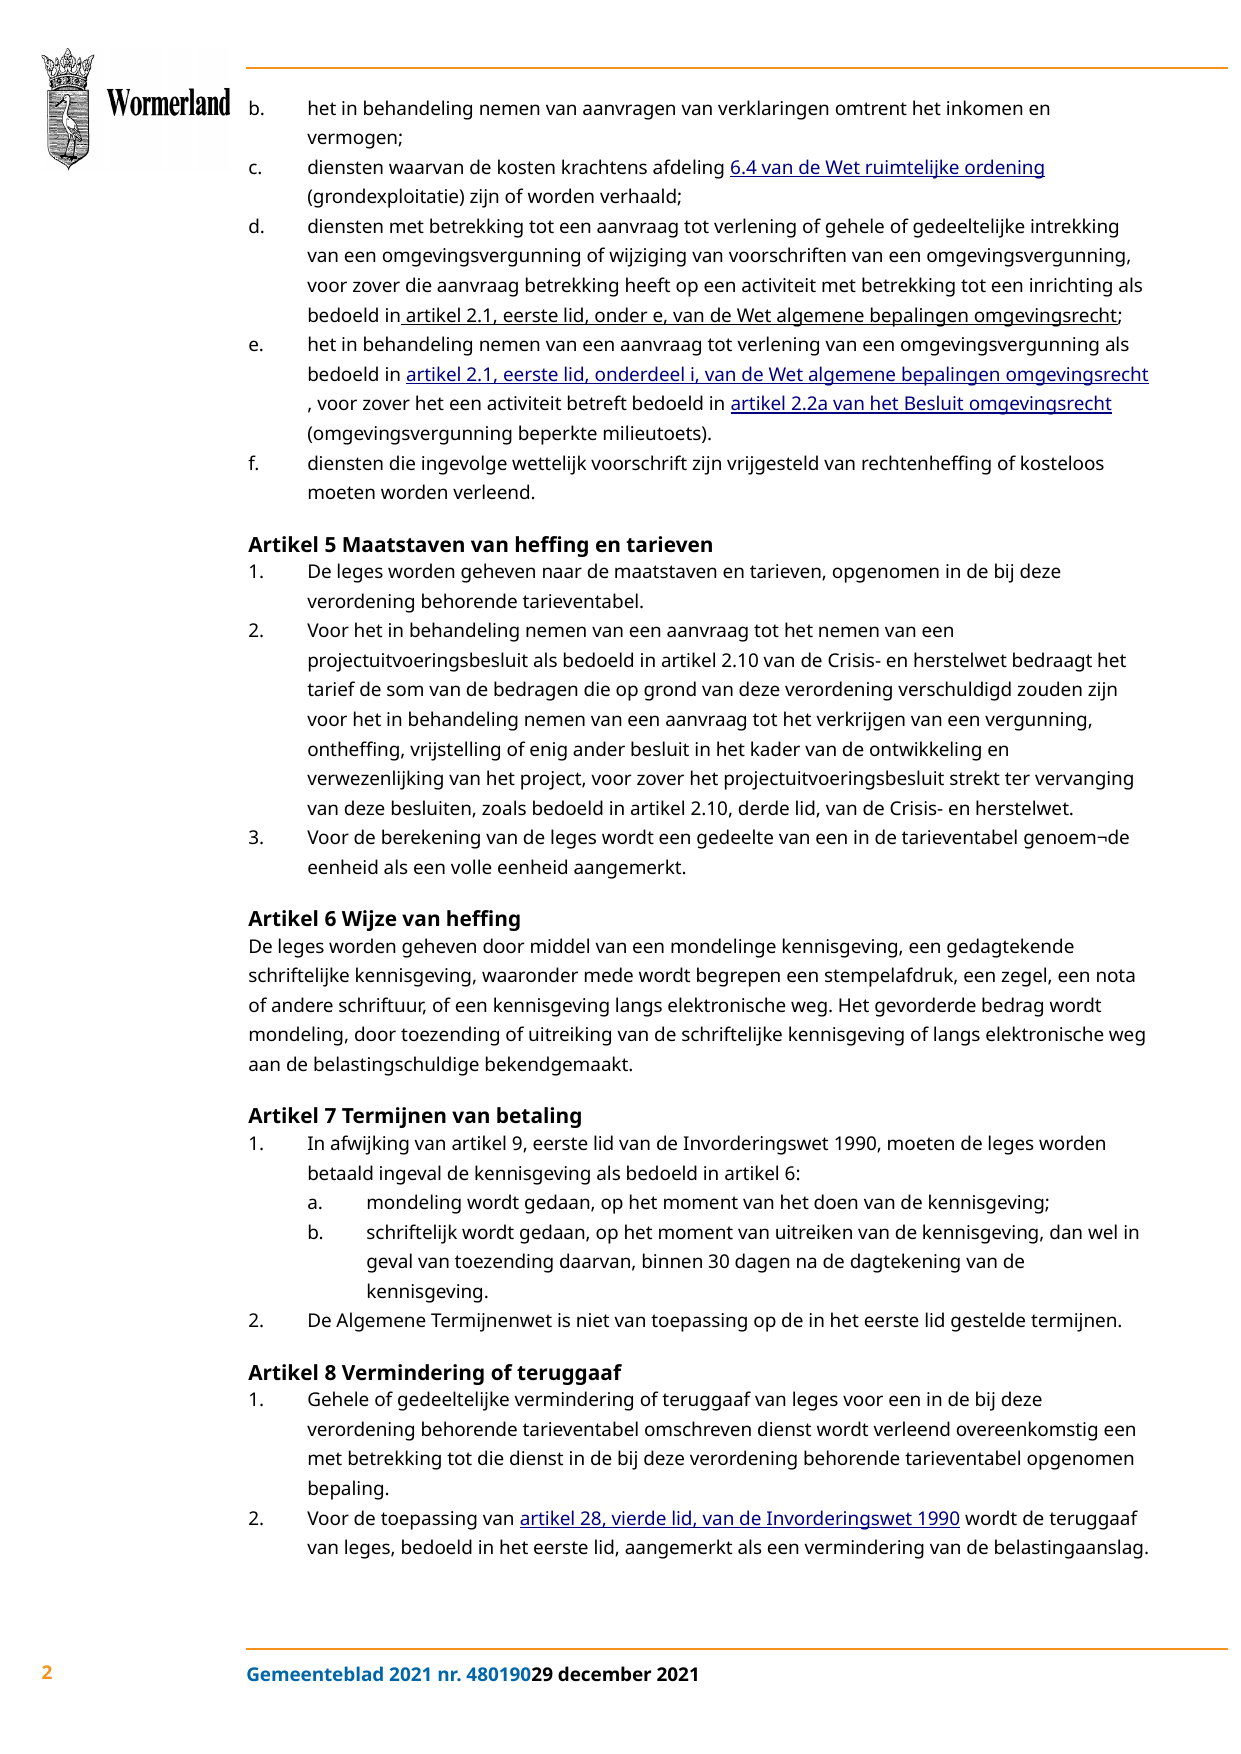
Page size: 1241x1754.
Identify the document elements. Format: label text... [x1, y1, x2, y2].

text De leges worden geheven door middel van een mondelinge kennisgeving, een gedagtekende schriftelijke kennisgeving, waaronder mede wordt begrepen een stempelafdruk, een zegel, een nota of andere schriftuur, of een kennisgeving langs elektronische weg. Het gevorderde bedrag wordt mondeling, door toezending of uitreiking van de schriftelijke kennisgeving of langs elektronische weg aan de belastingschuldige bekendgemaakt. [248, 933, 1152, 1077]
text Artikel 7 Termijnen van betaling [248, 1102, 1152, 1130]
list De leges worden geheven naar de maatstaven en tarieven, opgenomen in de bij deze verordening behorende tarieventabel. [248, 558, 1152, 613]
list De Algemene Termijnenwet is niet van toepassing op de in het eerste lid gestelde termijnen. [248, 1308, 1152, 1333]
text Artikel 8 Vermindering of teruggaaf [248, 1358, 1152, 1386]
list Voor het in behandeling nemen van een aanvraag tot het nemen van een projectuitvoeringsbesluit als bedoeld in artikel 2.10 van de Crisis- en herstelwet bedraagt het tarief de som van de bedragen die op grond van deze verordening verschuldigd zouden zijn voor het in behandeling nemen van een aanvraag tot het verkrijgen van een vergunning, ontheffing, vrijstelling of enig ander besluit in het kader van de ontwikkeling en verwezenlijking van het project, voor zover het projectuitvoeringsbesluit strekt ter vervanging van deze besluiten, zoals bedoeld in artikel 2.10, derde lid, van de Crisis- en herstelwet. [248, 617, 1152, 821]
list In afwijking van artikel 9, eerste lid van de Invorderingswet 1990, moeten de leges worden betaald ingeval de kennisgeving als bedoeld in artikel 6: [248, 1130, 1152, 1185]
list het in behandeling nemen van aanvragen van verklaringen omtrent het inkomen en vermogen; [248, 95, 1152, 150]
text Artikel 5 Maatstaven van heffing en tarieven [248, 530, 1152, 558]
list Voor de toepassing van artikel 28, vierde lid, van de Invorderingswet 1990 wordt de teruggaaf van leges, bedoeld in het eerste lid, aangemerkt als een vermindering van de belastingaanslag. [248, 1505, 1152, 1560]
list Voor de berekening van de leges wordt een gedeelte van een in de tarieventabel genoem¬de eenheid als een volle eenheid aangemerkt. [248, 824, 1152, 880]
picture [41, 47, 231, 172]
list het in behandeling nemen van een aanvraag tot verlening van een omgevingsvergunning als bedoeld in artikel 2.1, eerste lid, onderdeel i, van de Wet algemene bepalingen omgevingsrecht , voor zover het een activiteit betreft bedoeld in artikel 2.2a van het Besluit omgevingsrecht (omgevingsvergunning beperkte milieutoets). [248, 331, 1152, 446]
list mondeling wordt gedaan, op het moment van het doen van de kennisgeving; [307, 1189, 1152, 1215]
list diensten met betrekking tot een aanvraag tot verlening of gehele of gedeeltelijke intrekking van een omgevingsvergunning of wijziging van voorschriften van een omgevingsvergunning, voor zover die aanvraag betrekking heeft op een activiteit met betrekking tot een inrichting als bedoeld in artikel 2.1, eerste lid, onder e, van de Wet algemene bepalingen omgevingsrecht; [248, 213, 1152, 328]
list diensten die ingevolge wettelijk voorschrift zijn vrijgesteld van rechtenheffing of kosteloos moeten worden verleend. [248, 450, 1152, 505]
list diensten waarvan de kosten krachtens afdeling 6.4 van de Wet ruimtelijke ordening (grondexploitatie) zijn of worden verhaald; [248, 154, 1152, 209]
list schriftelijk wordt gedaan, op het moment van uitreiken van de kennisgeving, dan wel in geval van toezending daarvan, binnen 30 dagen na de dagtekening van de kennisgeving. [307, 1219, 1152, 1304]
list Gehele of gedeeltelijke vermindering of teruggaaf van leges voor een in de bij deze verordening behorende tarieventabel omschreven dienst wordt verleend overeenkomstig een met betrekking tot die dienst in de bij deze verordening behorende tarieventabel opgenomen bepaling. [248, 1386, 1152, 1501]
text Artikel 6 Wijze van heffing [248, 904, 1152, 933]
